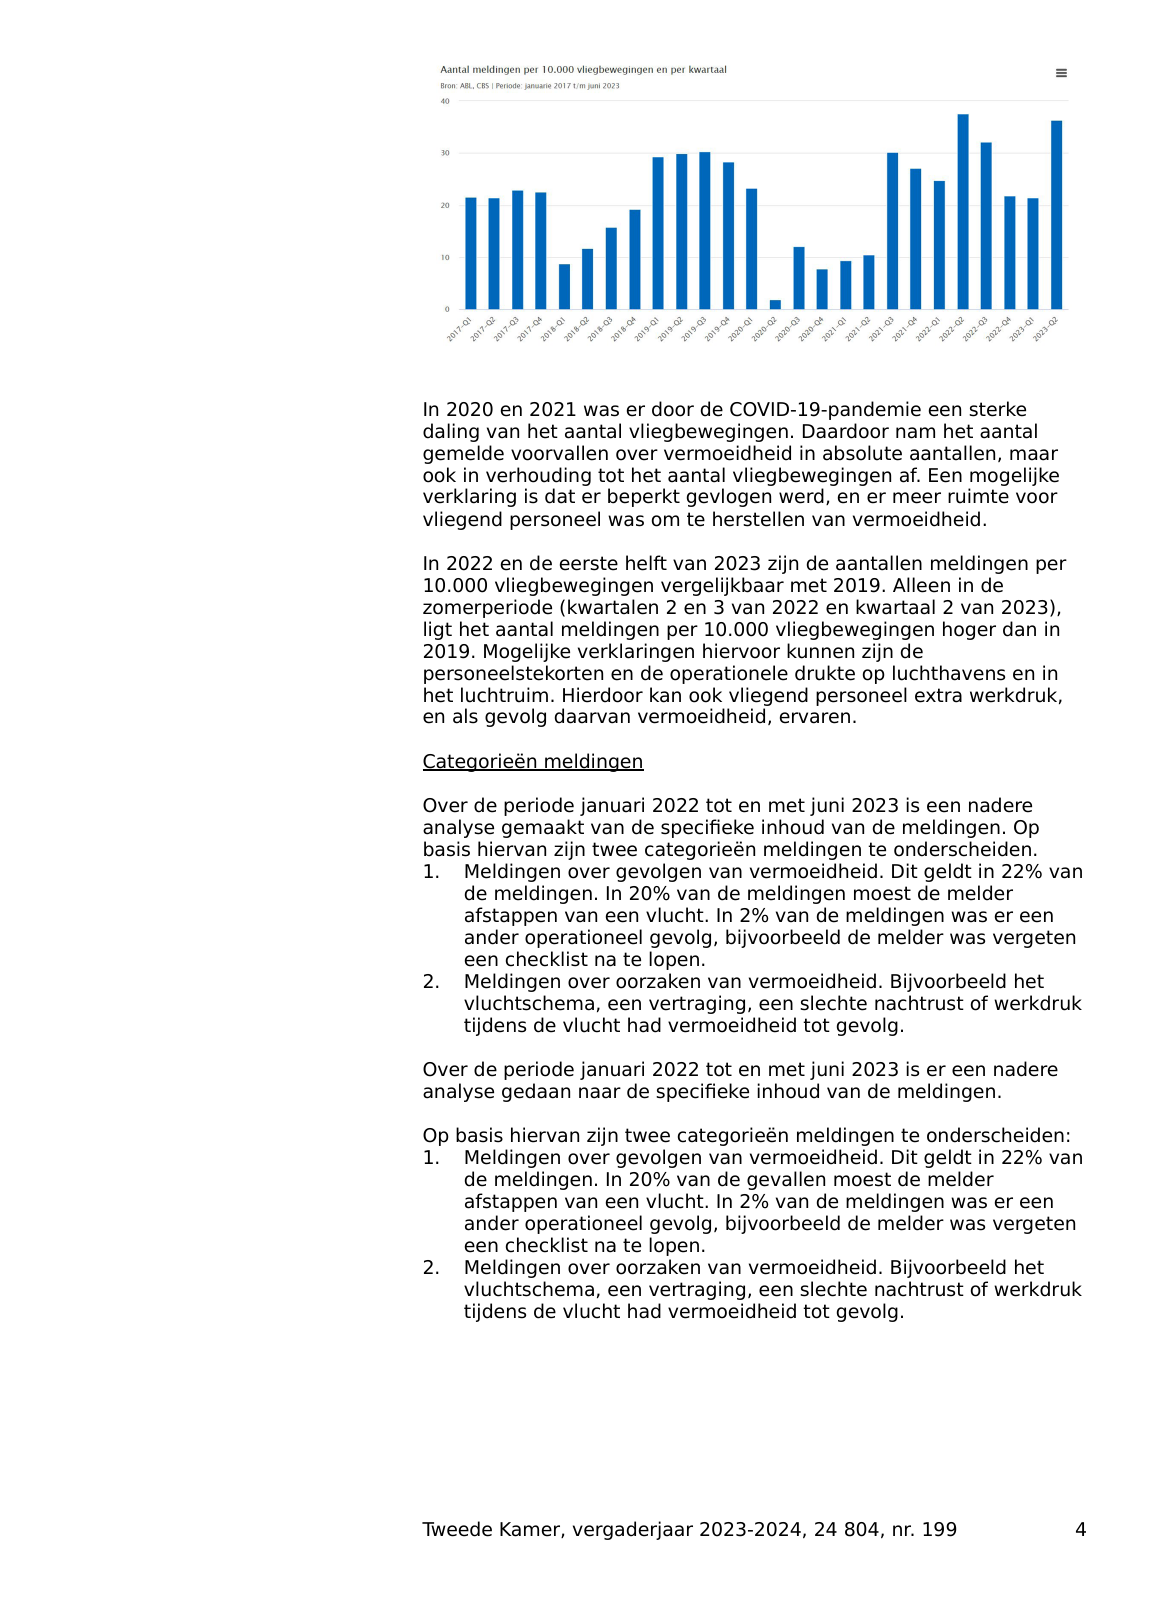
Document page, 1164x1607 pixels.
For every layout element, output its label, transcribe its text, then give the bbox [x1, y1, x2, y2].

text Over de periode januari 2022 tot en met juni 2023 is een nadere analyse gemaakt van de specifieke inhoud van de meldingen. Op basis hiervan zijn twee categorieën meldingen te onderscheiden. [422, 795, 1087, 861]
text 1. Meldingen over gevolgen van vermoeidheid. Dit geldt in 22% van de meldingen. In 20% van de meldingen moest de melder afstappen van een vlucht. In 2% van de meldingen was er een ander operationeel gevolg, bijvoorbeeld de melder was vergeten een checklist na te lopen. [422, 861, 1087, 971]
text 1. Meldingen over gevolgen van vermoeidheid. Dit geldt in 22% van de meldingen. In 20% van de gevallen moest de melder afstappen van een vlucht. In 2% van de meldingen was er een ander operationeel gevolg, bijvoorbeeld de melder was vergeten een checklist na te lopen. [422, 1147, 1087, 1257]
text Over de periode januari 2022 tot en met juni 2023 is er een nadere analyse gedaan naar de specifieke inhoud van de meldingen. [422, 1059, 1087, 1103]
text 2. Meldingen over oorzaken van vermoeidheid. Bijvoorbeeld het vluchtschema, een vertraging, een slechte nachtrust of werkdruk tijdens de vlucht had vermoeidheid tot gevolg. [422, 1257, 1087, 1323]
text In 2022 en de eerste helft van 2023 zijn de aantallen meldingen per 10.000 vliegbewegingen vergelijkbaar met 2019. Alleen in de zomerperiode (kwartalen 2 en 3 van 2022 en kwartaal 2 van 2023), ligt het aantal meldingen per 10.000 vliegbewegingen hoger dan in 2019. Mogelijke verklaringen hiervoor kunnen zijn de personeelstekorten en de operationele drukte op luchthavens en in het luchtruim. Hierdoor kan ook vliegend personeel extra werkdruk, en als gevolg daarvan vermoeidheid, ervaren. [422, 553, 1087, 728]
subtitle Categorieën meldingen [422, 751, 1087, 773]
text 2. Meldingen over oorzaken van vermoeidheid. Bijvoorbeeld het vluchtschema, een vertraging, een slechte nachtrust of werkdruk tijdens de vlucht had vermoeidheid tot gevolg. [422, 971, 1087, 1037]
picture [422, 59, 1072, 355]
text In 2020 en 2021 was er door de COVID-19-pandemie een sterke daling van het aantal vliegbewegingen. Daardoor nam het aantal gemelde voorvallen over vermoeidheid in absolute aantallen, maar ook in verhouding tot het aantal vliegbewegingen af. Een mogelijke verklaring is dat er beperkt gevlogen werd, en er meer ruimte voor vliegend personeel was om te herstellen van vermoeidheid. [422, 398, 1087, 530]
text Op basis hiervan zijn twee categorieën meldingen te onderscheiden: [422, 1125, 1087, 1147]
